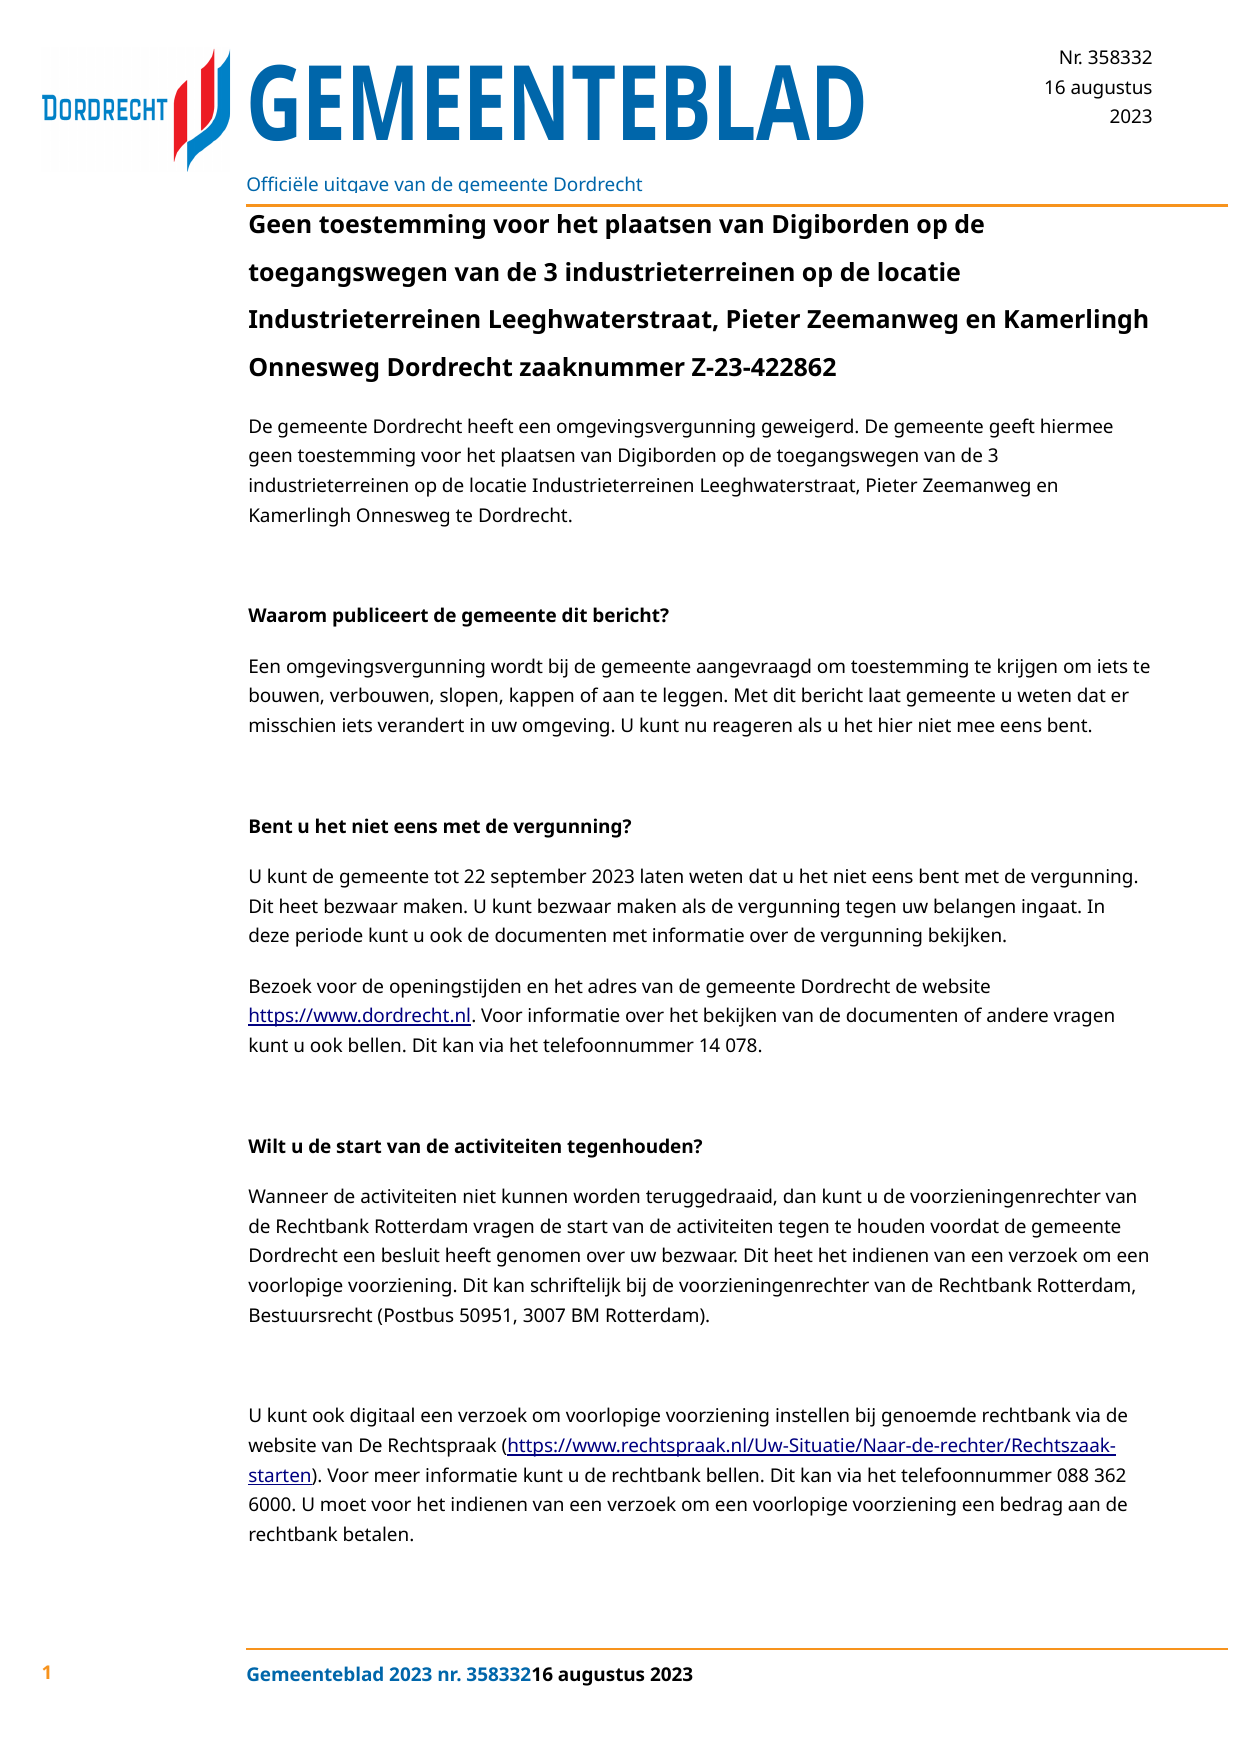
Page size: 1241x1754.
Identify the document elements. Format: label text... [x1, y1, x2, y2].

text Een omgevingsvergunning wordt bij de gemeente aangevraagd om toestemming te krijgen om iets te bouwen, verbouwen, slopen, kappen of aan te leggen. Met dit bericht laat gemeente u weten dat er misschien iets verandert in uw omgeving. U kunt nu reageren als u het hier niet mee eens bent. [248, 653, 1152, 738]
text Wanneer de activiteiten niet kunnen worden teruggedraaid, dan kunt u de voorzieningenrechter van de Rechtbank Rotterdam vragen de start van de activiteiten tegen te houden voordat de gemeente Dordrecht een besluit heeft genomen over uw bezwaar. Dit heet het indienen van een verzoek om een voorlopige voorziening. Dit kan schriftelijk bij de voorzieningenrechter van de Rechtbank Rotterdam, Bestuursrecht (Postbus 50951, 3007 BM Rotterdam). [248, 1183, 1152, 1328]
text U kunt de gemeente tot 22 september 2023 laten weten dat u het niet eens bent met de vergunning. Dit heet bezwaar maken. U kunt bezwaar maken als de vergunning tegen uw belangen ingaat. In deze periode kunt u ook de documenten met informatie over de vergunning bekijken. [248, 863, 1152, 948]
text Bezoek voor de openingstijden en het adres van de gemeente Dordrecht de website https://www.dordrecht.nl. Voor informatie over het bekijken van de documenten of andere vragen kunt u ook bellen. Dit kan via het telefoonnummer 14 078. [248, 973, 1152, 1058]
text De gemeente Dordrecht heeft een omgevingsvergunning geweigerd. De gemeente geeft hiermee geen toestemming voor het plaatsen van Digiborden op de toegangswegen van de 3 industrieterreinen op de locatie Industrieterreinen Leeghwaterstraat, Pieter Zeemanweg en Kamerlingh Onnesweg te Dordrecht. [248, 413, 1152, 528]
text U kunt ook digitaal een verzoek om voorlopige voorziening instellen bij genoemde rechtbank via de website van De Rechtspraak (https://www.rechtspraak.nl/Uw-Situatie/Naar-de-rechter/Rechtszaak-starten). Voor meer informatie kunt u de rechtbank bellen. Dit kan via het telefoonnummer 088 362 6000. U moet voor het indienen van een verzoek om een voorlopige voorziening een bedrag aan de rechtbank betalen. [248, 1403, 1152, 1547]
text Geen toestemming voor het plaatsen van Digiborden op de toegangswegen van de 3 industrieterreinen op de locatie Industrieterreinen Leeghwaterstraat, Pieter Zeemanweg en Kamerlingh Onnesweg Dordrecht zaaknummer Z-23-422862 [248, 207, 1152, 384]
picture [41, 47, 231, 172]
text Bent u het niet eens met de vergunning? [248, 813, 1152, 839]
text Waarom publiceert de gemeente dit bericht? [248, 603, 1152, 628]
text Wilt u de start van de activiteiten tegenhouden? [248, 1133, 1152, 1159]
